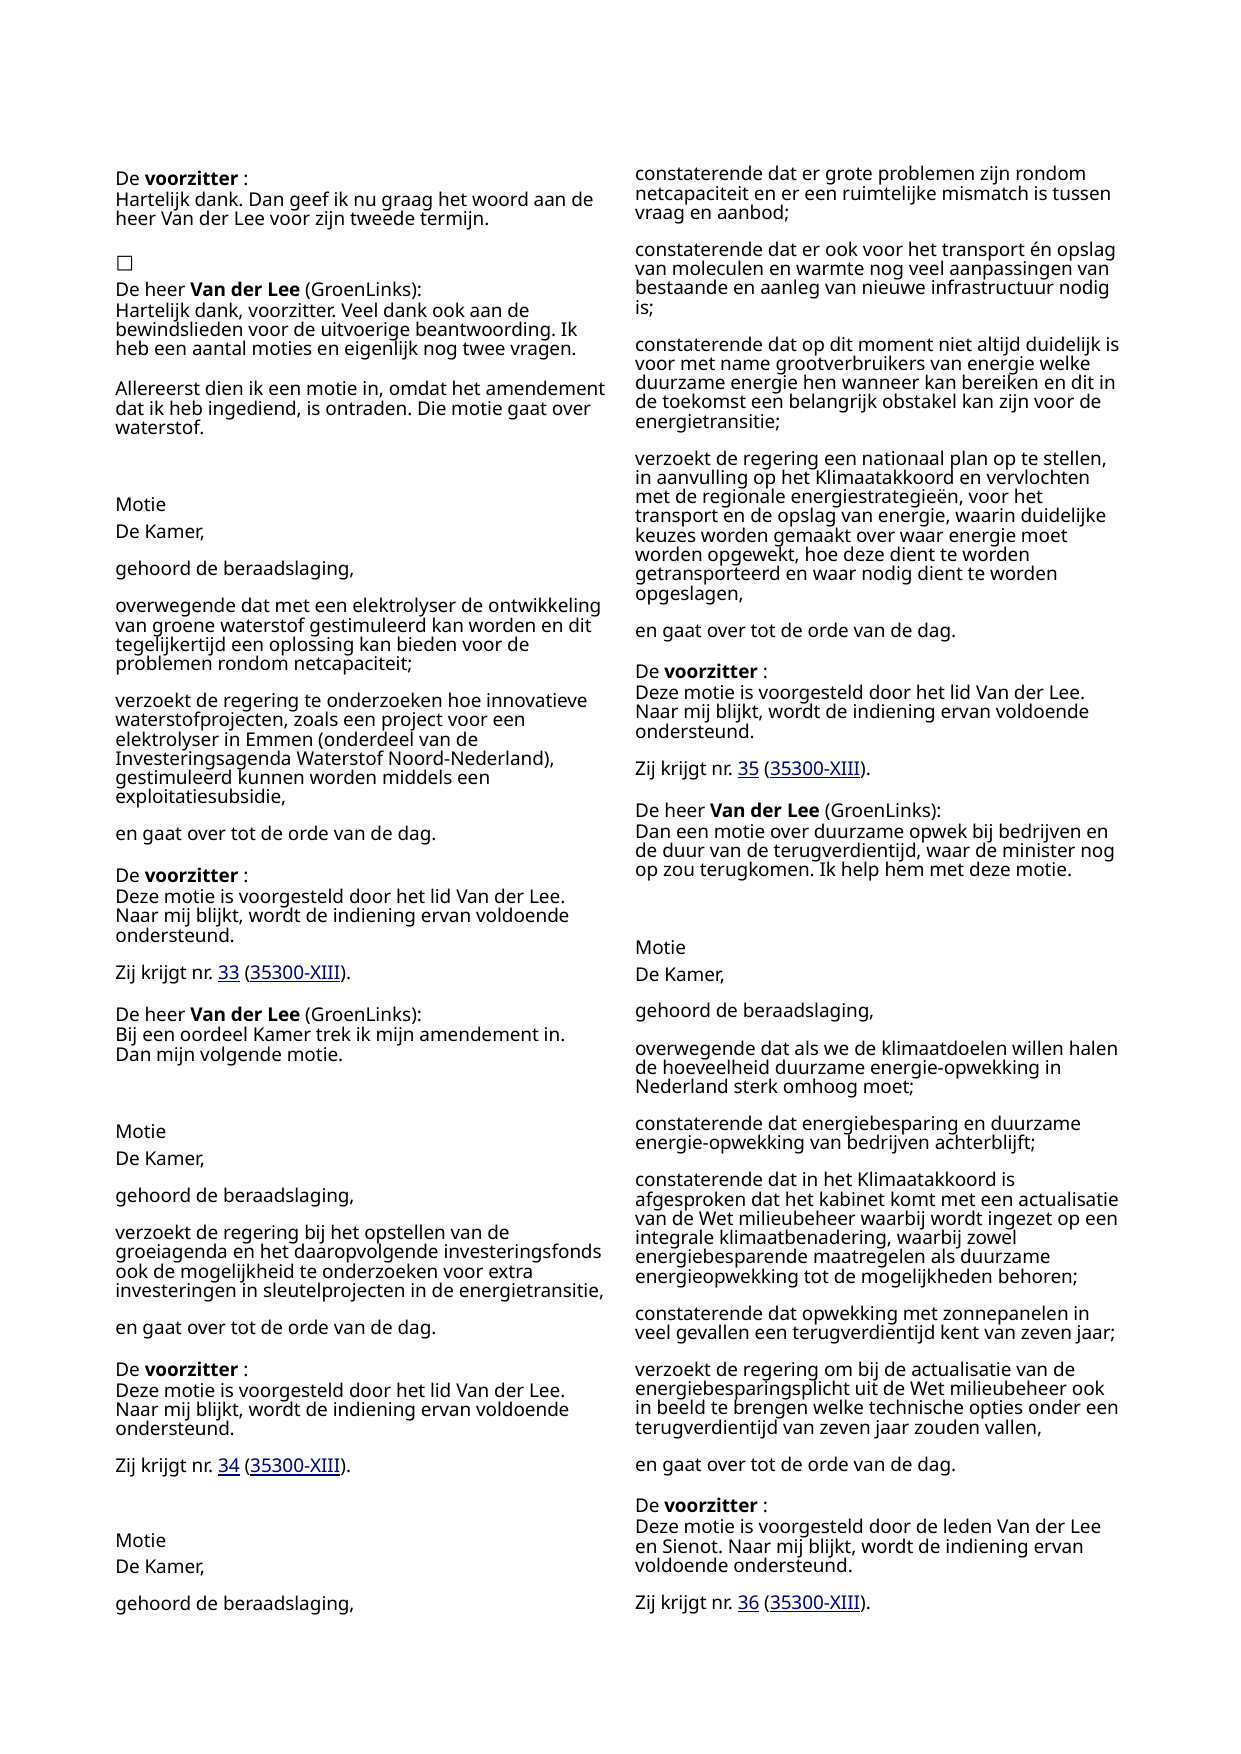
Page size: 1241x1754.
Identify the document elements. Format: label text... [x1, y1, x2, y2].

text Deze motie is voorgesteld door de leden Van der Lee en Sienot. Naar mij blijkt, wordt de indiening ervan voldoende ondersteund. [635, 1518, 1125, 1576]
text Zij krijgt nr. 34 (35300-XIII). [115, 1457, 605, 1476]
text constaterende dat er ook voor het transport én opslag van moleculen en warmte nog veel aanpassingen van bestaande en aanleg van nieuwe infrastructuur nodig is; [635, 241, 1125, 318]
text Dan een motie over duurzame opwek bij bedrijven en de duur van de terugverdientijd, waar de minister nog op zou terugkomen. Ik help hem met deze motie. [635, 823, 1125, 880]
text Zij krijgt nr. 36 (35300-XIII). [635, 1594, 1125, 1613]
text constaterende dat opwekking met zonnepanelen in veel gevallen een terugverdientijd kent van zeven jaar; [635, 1304, 1125, 1343]
text Bij een oordeel Kamer trek ik mijn amendement in. Dan mijn volgende motie. [115, 1026, 605, 1065]
text De voorzitter : [115, 1356, 605, 1382]
text De Kamer, [115, 1558, 605, 1578]
text verzoekt de regering te onderzoeken hoe innovatieve waterstofprojecten, zoals een project voor een elektrolyser in Emmen (onderdeel van de Investeringsagenda Waterstof Noord-Nederland), gestimuleerd kunnen worden middels een exploitatiesubsidie, [115, 692, 605, 808]
text gehoord de beraadslaging, [115, 1595, 605, 1615]
text Zij krijgt nr. 33 (35300-XIII). [115, 964, 605, 983]
text De voorzitter : [635, 658, 1125, 684]
text Hartelijk dank. Dan geef ik nu graag het woord aan de heer Van der Lee voor zijn tweede termijn. [115, 191, 605, 229]
text en gaat over tot de orde van de dag. [635, 622, 1125, 641]
text Zij krijgt nr. 35 (35300-XIII). [635, 760, 1125, 779]
text Deze motie is voorgesteld door het lid Van der Lee. Naar mij blijkt, wordt de indiening ervan voldoende ondersteund. [115, 1382, 605, 1439]
text De Kamer, [115, 523, 605, 543]
text gehoord de beraadslaging, [635, 1002, 1125, 1022]
text Allereerst dien ik een motie in, omdat het amendement dat ik heb ingediend, is ontraden. Die motie gaat over waterstof. [115, 380, 605, 438]
text en gaat over tot de orde van de dag. [115, 1319, 605, 1338]
text constaterende dat in het Klimaatakkoord is afgesproken dat het kabinet komt met een actualisatie van de Wet milieubeheer waarbij wordt ingezet op een integrale klimaatbenadering, waarbij zowel energiebesparende maatregelen als duurzame energieopwekking tot de mogelijkheden behoren; [635, 1171, 1125, 1287]
text De heer Van der Lee (GroenLinks): [635, 797, 1125, 823]
text ⬜ [115, 250, 605, 276]
text overwegende dat met een elektrolyser de ontwikkeling van groene waterstof gestimuleerd kan worden en dit tegelijkertijd een oplossing kan bieden voor de problemen rondom netcapaciteit; [115, 597, 605, 674]
text verzoekt de regering bij het opstellen van de groeiagenda en het daaropvolgende investeringsfonds ook de mogelijkheid te onderzoeken voor extra investeringen in sleutelprojecten in de energietransitie, [115, 1224, 605, 1301]
text Motie [115, 1118, 605, 1144]
text Motie [115, 1527, 605, 1552]
text Hartelijk dank, voorzitter. Veel dank ook aan de bewindslieden voor de uitvoerige beantwoording. Ik heb een aantal moties en eigenlijk nog twee vragen. [115, 302, 605, 360]
text De voorzitter : [115, 862, 605, 888]
text constaterende dat er grote problemen zijn rondom netcapaciteit en er een ruimtelijke mismatch is tussen vraag en aanbod; [635, 165, 1125, 223]
text De voorzitter : [635, 1493, 1125, 1518]
text en gaat over tot de orde van de dag. [635, 1456, 1125, 1475]
text De Kamer, [635, 966, 1125, 985]
text De voorzitter : [115, 165, 605, 191]
text constaterende dat energiebesparing en duurzame energie-opwekking van bedrijven achterblijft; [635, 1115, 1125, 1153]
text Motie [635, 934, 1125, 959]
text verzoekt de regering om bij de actualisatie van de energiebesparingsplicht uit de Wet milieubeheer ook in beeld te brengen welke technische opties onder een terugverdientijd van zeven jaar zouden vallen, [635, 1361, 1125, 1438]
text De Kamer, [115, 1150, 605, 1169]
text De heer Van der Lee (GroenLinks): [115, 276, 605, 302]
text gehoord de beraadslaging, [115, 1187, 605, 1206]
text Deze motie is voorgesteld door het lid Van der Lee. Naar mij blijkt, wordt de indiening ervan voldoende ondersteund. [115, 888, 605, 946]
text constaterende dat op dit moment niet altijd duidelijk is voor met name grootverbruikers van energie welke duurzame energie hen wanneer kan bereiken en dit in de toekomst een belangrijk obstakel kan zijn voor de energietransitie; [635, 336, 1125, 432]
text verzoekt de regering een nationaal plan op te stellen, in aanvulling op het Klimaatakkoord en vervlochten met de regionale energiestrategieën, voor het transport en de opslag van energie, waarin duidelijke keuzes worden gemaakt over waar energie moet worden opgewekt, hoe deze dient te worden getransporteerd en waar nodig dient te worden opgeslagen, [635, 450, 1125, 604]
text en gaat over tot de orde van de dag. [115, 825, 605, 845]
text overwegende dat als we de klimaatdoelen willen halen de hoeveelheid duurzame energie-opwekking in Nederland sterk omhoog moet; [635, 1039, 1125, 1097]
text gehoord de beraadslaging, [115, 560, 605, 579]
text Motie [115, 492, 605, 517]
text De heer Van der Lee (GroenLinks): [115, 1001, 605, 1026]
text Deze motie is voorgesteld door het lid Van der Lee. Naar mij blijkt, wordt de indiening ervan voldoende ondersteund. [635, 684, 1125, 742]
